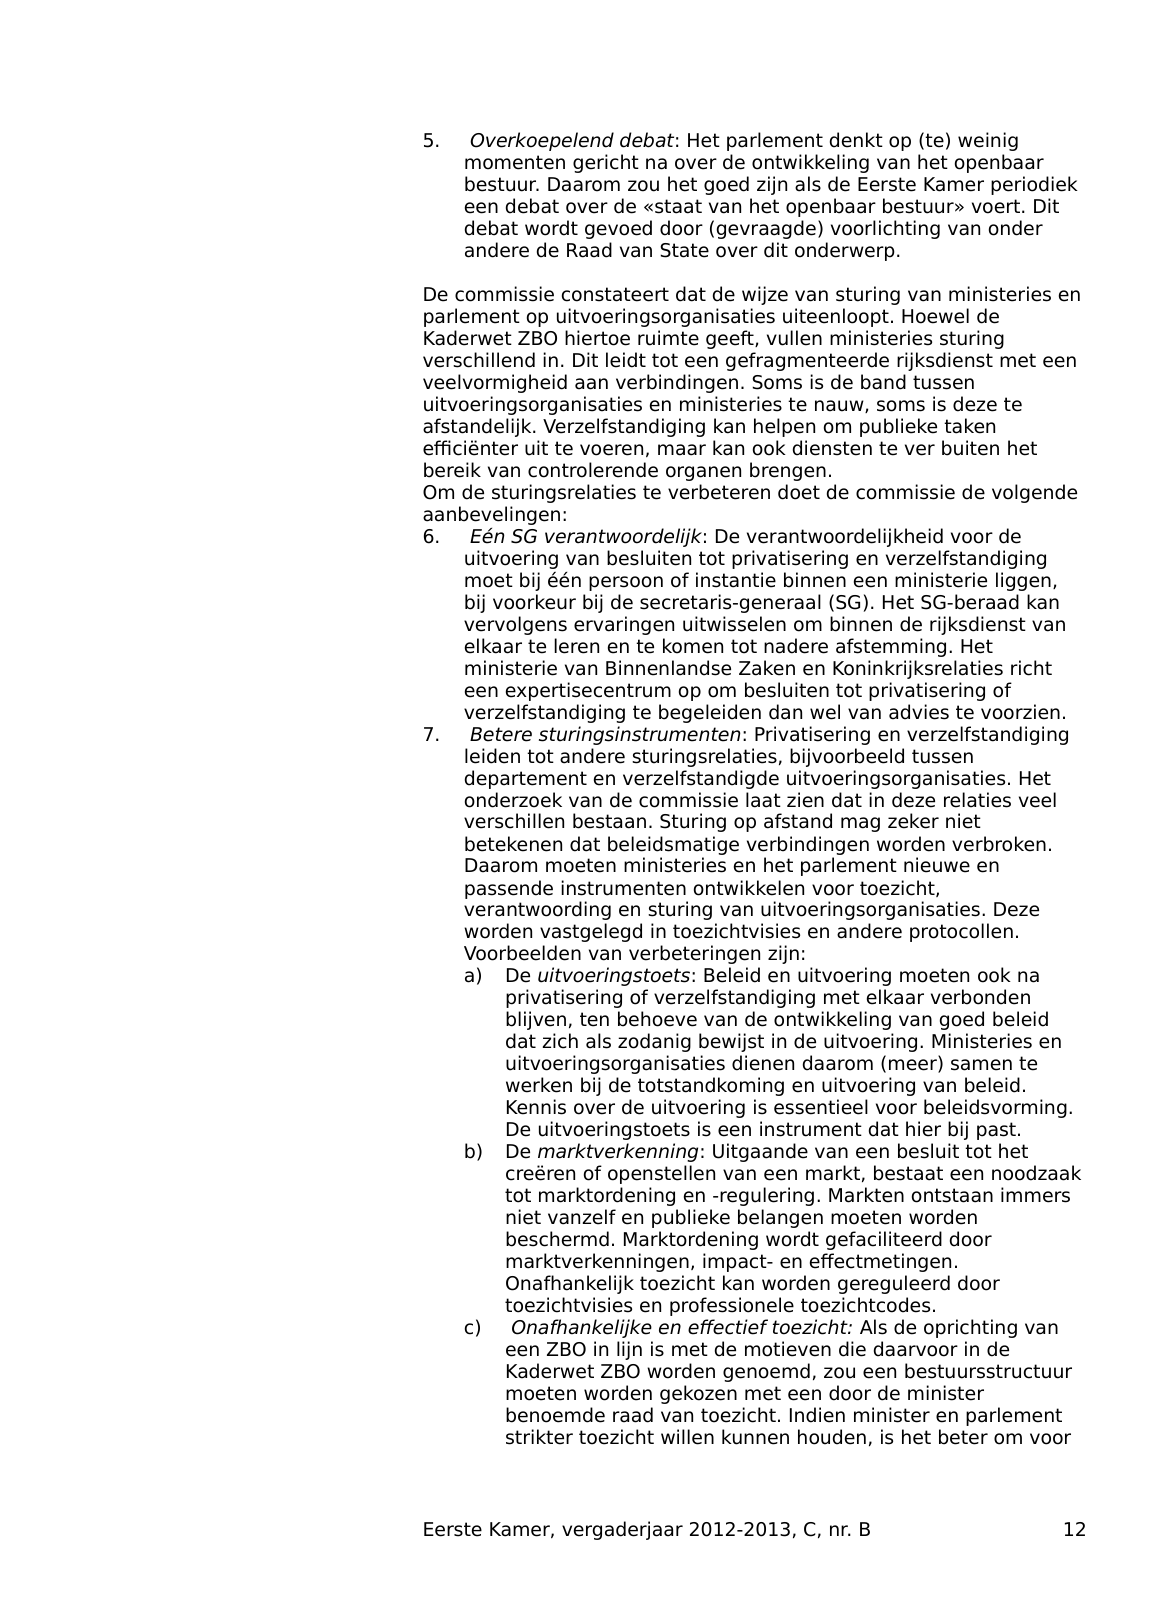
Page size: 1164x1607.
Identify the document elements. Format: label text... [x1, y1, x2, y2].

text c) Onafhankelijke en effectief toezicht: Als de oprichting van een ZBO in lijn is met de motieven die daarvoor in de Kaderwet ZBO worden genoemd, zou een bestuursstructuur moeten worden gekozen met een door de minister benoemde raad van toezicht. Indien minister en parlement strikter toezicht willen kunnen houden, is het beter om voor [464, 1317, 1087, 1449]
text Om de sturingsrelaties te verbeteren doet de commissie de volgende aanbevelingen: [422, 482, 1087, 526]
text a) De uitvoeringstoets: Beleid en uitvoering moeten ook na privatisering of verzelfstandiging met elkaar verbonden blijven, ten behoeve van de ontwikkeling van goed beleid dat zich als zodanig bewijst in de uitvoering. Ministeries en uitvoeringsorganisaties dienen daarom (meer) samen te werken bij de totstandkoming en uitvoering van beleid. Kennis over de uitvoering is essentieel voor beleidsvorming. De uitvoeringstoets is een instrument dat hier bij past. [464, 965, 1087, 1141]
text 6. Eén SG verantwoordelijk: De verantwoordelijkheid voor de uitvoering van besluiten tot privatisering en verzelfstandiging moet bij één persoon of instantie binnen een ministerie liggen, bij voorkeur bij de secretaris-generaal (SG). Het SG-beraad kan vervolgens ervaringen uitwisselen om binnen de rijksdienst van elkaar te leren en te komen tot nadere afstemming. Het ministerie van Binnenlandse Zaken en Koninkrijksrelaties richt een expertisecentrum op om besluiten tot privatisering of verzelfstandiging te begeleiden dan wel van advies te voorzien. [422, 526, 1087, 723]
text 5. Overkoepelend debat: Het parlement denkt op (te) weinig momenten gericht na over de ontwikkeling van het openbaar bestuur. Daarom zou het goed zijn als de Eerste Kamer periodiek een debat over de «staat van het openbaar bestuur» voert. Dit debat wordt gevoed door (gevraagde) voorlichting van onder andere de Raad van State over dit onderwerp. [422, 130, 1087, 262]
text De commissie constateert dat de wijze van sturing van ministeries en parlement op uitvoeringsorganisaties uiteenloopt. Hoewel de Kaderwet ZBO hiertoe ruimte geeft, vullen ministeries sturing verschillend in. Dit leidt tot een gefragmenteerde rijksdienst met een veelvormigheid aan verbindingen. Soms is de band tussen uitvoeringsorganisaties en ministeries te nauw, soms is deze te afstandelijk. Verzelfstandiging kan helpen om publieke taken efficiënter uit te voeren, maar kan ook diensten te ver buiten het bereik van controlerende organen brengen. [422, 284, 1087, 482]
text 7. Betere sturingsinstrumenten: Privatisering en verzelfstandiging leiden tot andere sturingsrelaties, bijvoorbeeld tussen departement en verzelfstandigde uitvoeringsorganisaties. Het onderzoek van de commissie laat zien dat in deze relaties veel verschillen bestaan. Sturing op afstand mag zeker niet betekenen dat beleidsmatige verbindingen worden verbroken. Daarom moeten ministeries en het parlement nieuwe en passende instrumenten ontwikkelen voor toezicht, verantwoording en sturing van uitvoeringsorganisaties. Deze worden vastgelegd in toezichtvisies en andere protocollen. Voorbeelden van verbeteringen zijn: [422, 723, 1087, 965]
text b) De marktverkenning: Uitgaande van een besluit tot het creëren of openstellen van een markt, bestaat een noodzaak tot marktordening en -regulering. Markten ontstaan immers niet vanzelf en publieke belangen moeten worden beschermd. Marktordening wordt gefaciliteerd door marktverkenningen, impact- en effectmetingen. Onafhankelijk toezicht kan worden gereguleerd door toezichtvisies en professionele toezichtcodes. [464, 1141, 1087, 1317]
